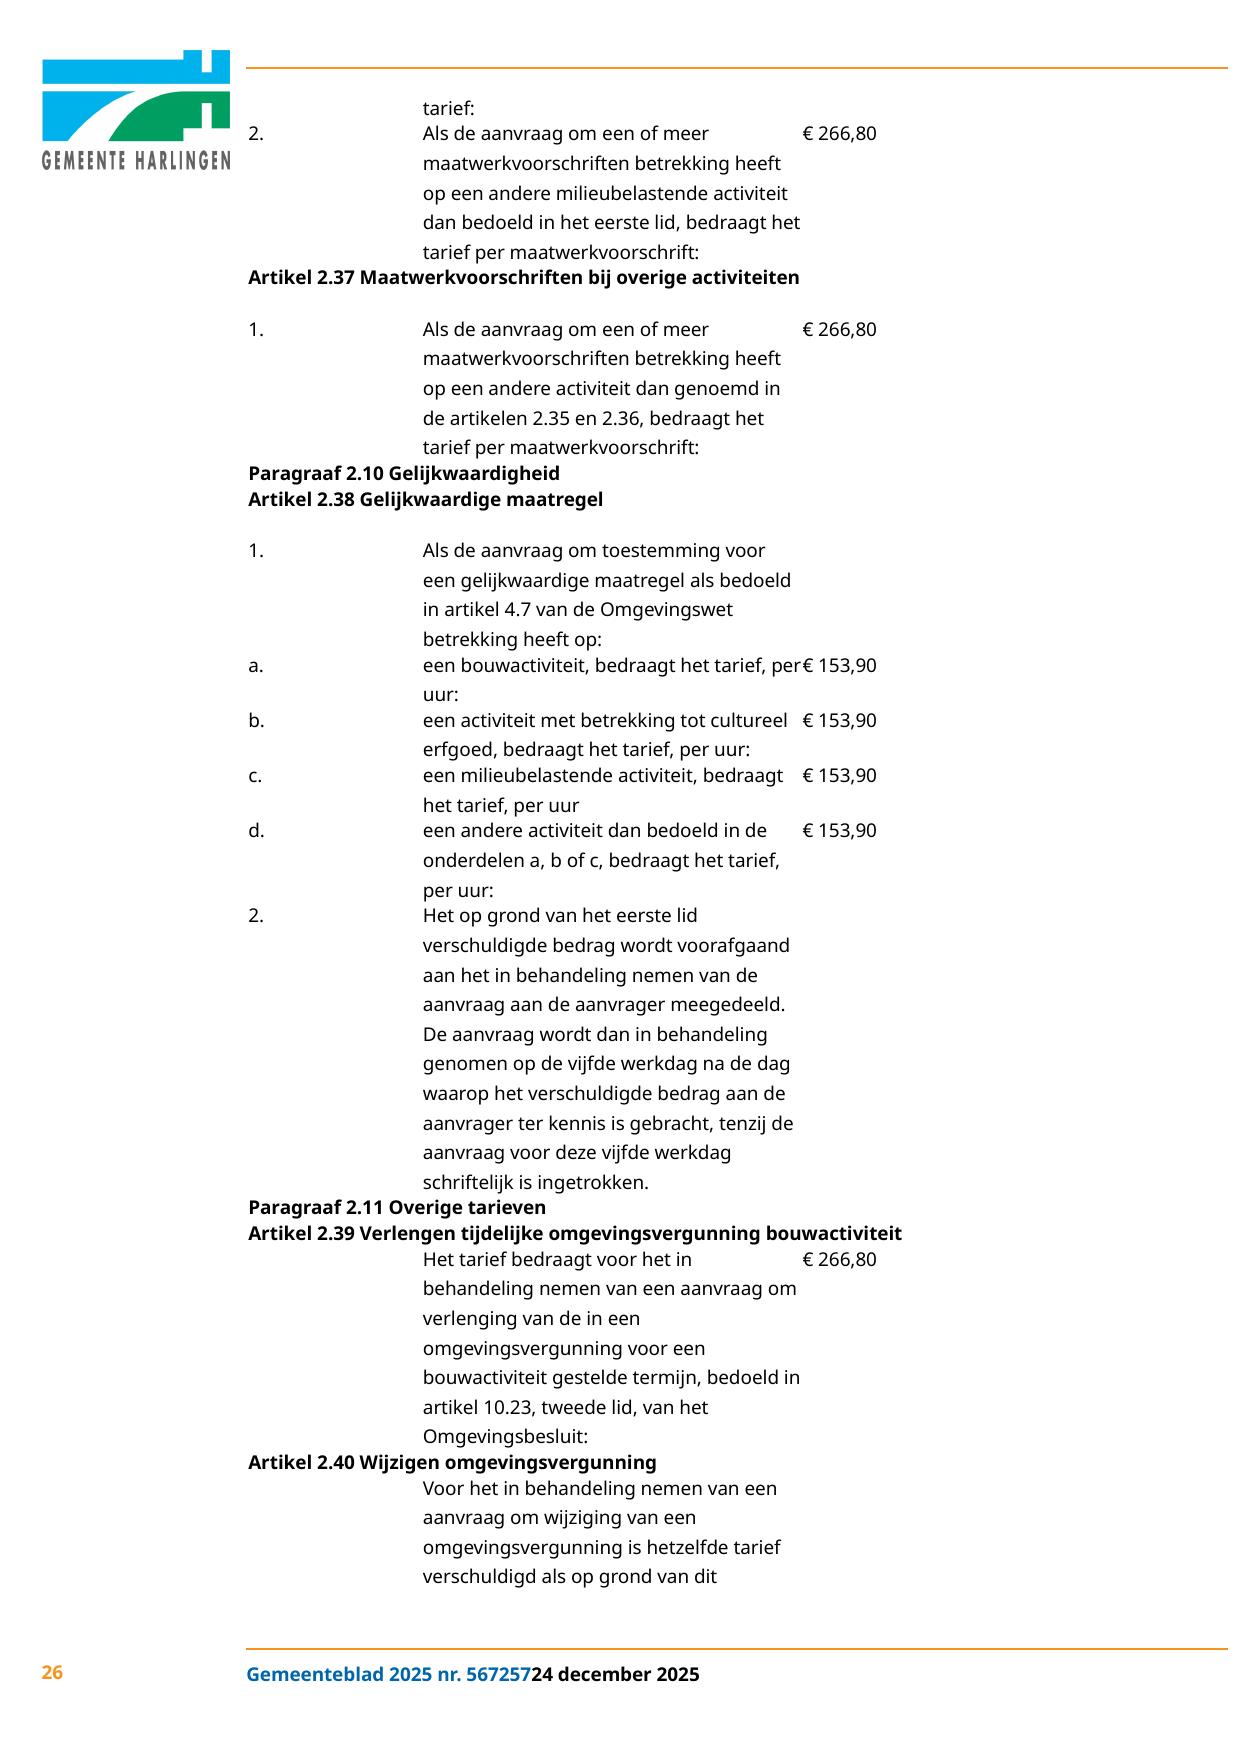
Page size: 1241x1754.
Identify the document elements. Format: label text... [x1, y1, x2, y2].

table_cell € 266,80 [802, 121, 977, 264]
table_cell [802, 903, 977, 1194]
table_cell [977, 707, 1152, 762]
table_cell [423, 512, 802, 537]
table_cell Artikel 2.37 Maatwerkvoorschriften bij overige activiteiten [248, 265, 977, 290]
table_cell 2. [248, 903, 423, 1194]
table_cell [802, 95, 977, 121]
table_cell [977, 818, 1152, 903]
table_cell [977, 316, 1152, 460]
picture [41, 47, 231, 172]
table_cell [977, 537, 1152, 652]
table_cell [248, 1246, 423, 1449]
table_cell Als de aanvraag om toestemming voor een gelijkwaardige maatregel als bedoeld in artikel 4.7 van de Omgevingswet betrekking heeft op: [423, 537, 802, 652]
table_cell a. [248, 652, 423, 707]
table_cell [423, 290, 802, 316]
table_cell [248, 1475, 423, 1589]
table_cell [248, 290, 423, 316]
table_cell € 153,90 [802, 818, 977, 903]
table_cell een activiteit met betrekking tot cultureel erfgoed, bedraagt het tarief, per uur: [423, 707, 802, 762]
table_cell [977, 1246, 1152, 1449]
table_cell [977, 1475, 1152, 1589]
table_cell Artikel 2.39 Verlengen tijdelijke omgevingsvergunning bouwactiviteit [248, 1220, 977, 1246]
table_cell [977, 290, 1152, 316]
table_cell Artikel 2.38 Gelijkwaardige maatregel [248, 486, 977, 512]
table_cell [977, 763, 1152, 818]
table_cell Als de aanvraag om een of meer maatwerkvoorschriften betrekking heeft op een andere milieubelastende activiteit dan bedoeld in het eerste lid, bedraagt het tarief per maatwerkvoorschrift: [423, 121, 802, 264]
table_cell Het tarief bedraagt voor het in behandeling nemen van een aanvraag om verlenging van de in een omgevingsvergunning voor een bouwactiviteit gestelde termijn, bedoeld in artikel 10.23, tweede lid, van het Omgevingsbesluit: [423, 1246, 802, 1449]
table_cell € 153,90 [802, 763, 977, 818]
table_cell [977, 95, 1152, 121]
table_cell 1. [248, 316, 423, 460]
table_cell [248, 95, 423, 121]
table_cell c. [248, 763, 423, 818]
table_cell Het op grond van het eerste lid verschuldigde bedrag wordt voorafgaand aan het in behandeling nemen van de aanvraag aan de aanvrager meegedeeld. De aanvraag wordt dan in behandeling genomen op de vijfde werkdag na de dag waarop het verschuldigde bedrag aan de aanvrager ter kennis is gebracht, tenzij de aanvraag voor deze vijfde werkdag schriftelijk is ingetrokken. [423, 903, 802, 1194]
table_cell 1. [248, 537, 423, 652]
table_cell [977, 121, 1152, 264]
table_cell 2. [248, 121, 423, 264]
table_cell b. [248, 707, 423, 762]
table_cell [802, 1475, 977, 1589]
table_cell tarief: [423, 95, 802, 121]
table_cell Voor het in behandeling nemen van een aanvraag om wijziging van een omgevingsvergunning is hetzelfde tarief verschuldigd als op grond van dit [423, 1475, 802, 1589]
table_cell [248, 512, 423, 537]
table_cell € 153,90 [802, 652, 977, 707]
table_cell [802, 537, 977, 652]
table_cell [977, 903, 1152, 1194]
table_cell d. [248, 818, 423, 903]
table_cell € 266,80 [802, 316, 977, 460]
table_cell een andere activiteit dan bedoeld in de onderdelen a, b of c, bedraagt het tarief, per uur: [423, 818, 802, 903]
table_cell [977, 652, 1152, 707]
table_cell Artikel 2.40 Wijzigen omgevingsvergunning [248, 1449, 977, 1475]
table_cell [802, 290, 977, 316]
table_cell een bouwactiviteit, bedraagt het tarief, per uur: [423, 652, 802, 707]
table_cell Als de aanvraag om een of meer maatwerkvoorschriften betrekking heeft op een andere activiteit dan genoemd in de artikelen 2.35 en 2.36, bedraagt het tarief per maatwerkvoorschrift: [423, 316, 802, 460]
table_cell [977, 512, 1152, 537]
table_cell Paragraaf 2.11 Overige tarieven [248, 1195, 1152, 1220]
table_cell € 153,90 [802, 707, 977, 762]
table_cell € 266,80 [802, 1246, 977, 1449]
table_cell [802, 512, 977, 537]
table_cell een milieubelastende activiteit, bedraagt het tarief, per uur [423, 763, 802, 818]
table_cell Paragraaf 2.10 Gelijkwaardigheid [248, 460, 1152, 486]
